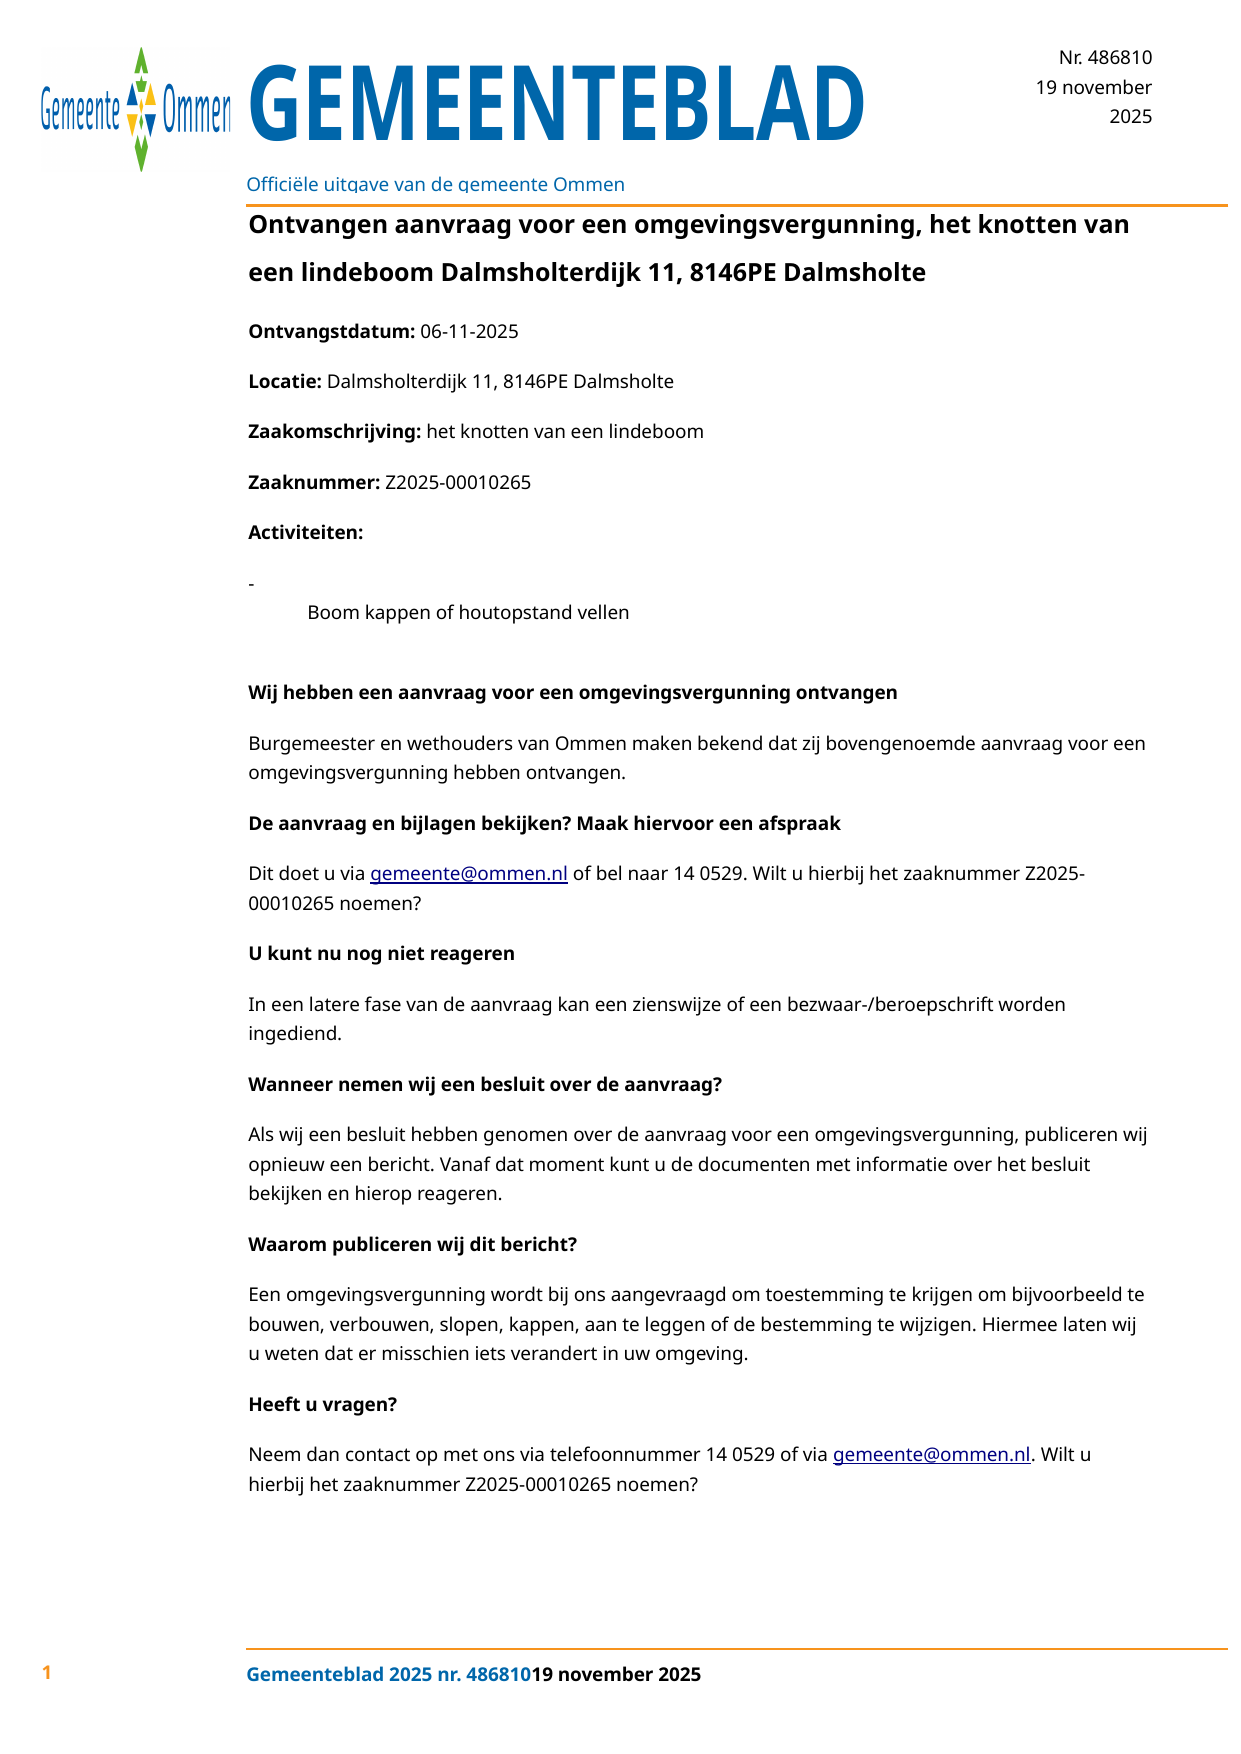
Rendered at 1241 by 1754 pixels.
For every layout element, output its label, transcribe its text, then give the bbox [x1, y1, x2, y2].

text Dit doet u via gemeente@ommen.nl of bel naar 14 0529. Wilt u hierbij het zaaknummer Z2025-00010265 noemen? [248, 860, 1152, 916]
text Locatie: Dalmsholterdijk 11, 8146PE Dalmsholte [248, 368, 1152, 394]
text Ontvangen aanvraag voor een omgevingsvergunning, het knotten van een lindeboom Dalmsholterdijk 11, 8146PE Dalmsholte [248, 207, 1152, 288]
text Een omgevingsvergunning wordt bij ons aangevraagd om toestemming te krijgen om bijvoorbeeld te bouwen, verbouwen, slopen, kappen, aan te leggen of de bestemming te wijzigen. Hiermee laten wij u weten dat er misschien iets verandert in uw omgeving. [248, 1281, 1152, 1366]
list Boom kappen of houtopstand vellen [248, 599, 1152, 625]
text Ontvangstdatum: 06-11-2025 [248, 318, 1152, 344]
text U kunt nu nog niet reageren [248, 940, 1152, 966]
text Waarom publiceren wij dit bericht? [248, 1231, 1152, 1257]
text Zaakomschrijving: het knotten van een lindeboom [248, 419, 1152, 444]
text Heeft u vragen? [248, 1391, 1152, 1417]
picture [41, 47, 231, 172]
text Activiteiten: [248, 519, 1152, 545]
text Als wij een besluit hebben genomen over de aanvraag voor een omgevingsvergunning, publiceren wij opnieuw een bericht. Vanaf dat moment kunt u de documenten met informatie over het besluit bekijken en hierop reageren. [248, 1121, 1152, 1206]
text Neem dan contact op met ons via telefoonnummer 14 0529 of via gemeente@ommen.nl. Wilt u hierbij het zaaknummer Z2025-00010265 noemen? [248, 1441, 1152, 1497]
text De aanvraag en bijlagen bekijken? Maak hiervoor een afspraak [248, 810, 1152, 836]
text Wij hebben een aanvraag voor een omgevingsvergunning ontvangen [248, 679, 1152, 705]
text Zaaknummer: Z2025-00010265 [248, 469, 1152, 495]
text In een latere fase van de aanvraag kan een zienswijze of een bezwaar-/beroepschrift worden ingediend. [248, 991, 1152, 1046]
text Wanneer nemen wij een besluit over de aanvraag? [248, 1071, 1152, 1097]
text Burgemeester en wethouders van Ommen maken bekend dat zij bovengenoemde aanvraag voor een omgevingsvergunning hebben ontvangen. [248, 730, 1152, 785]
